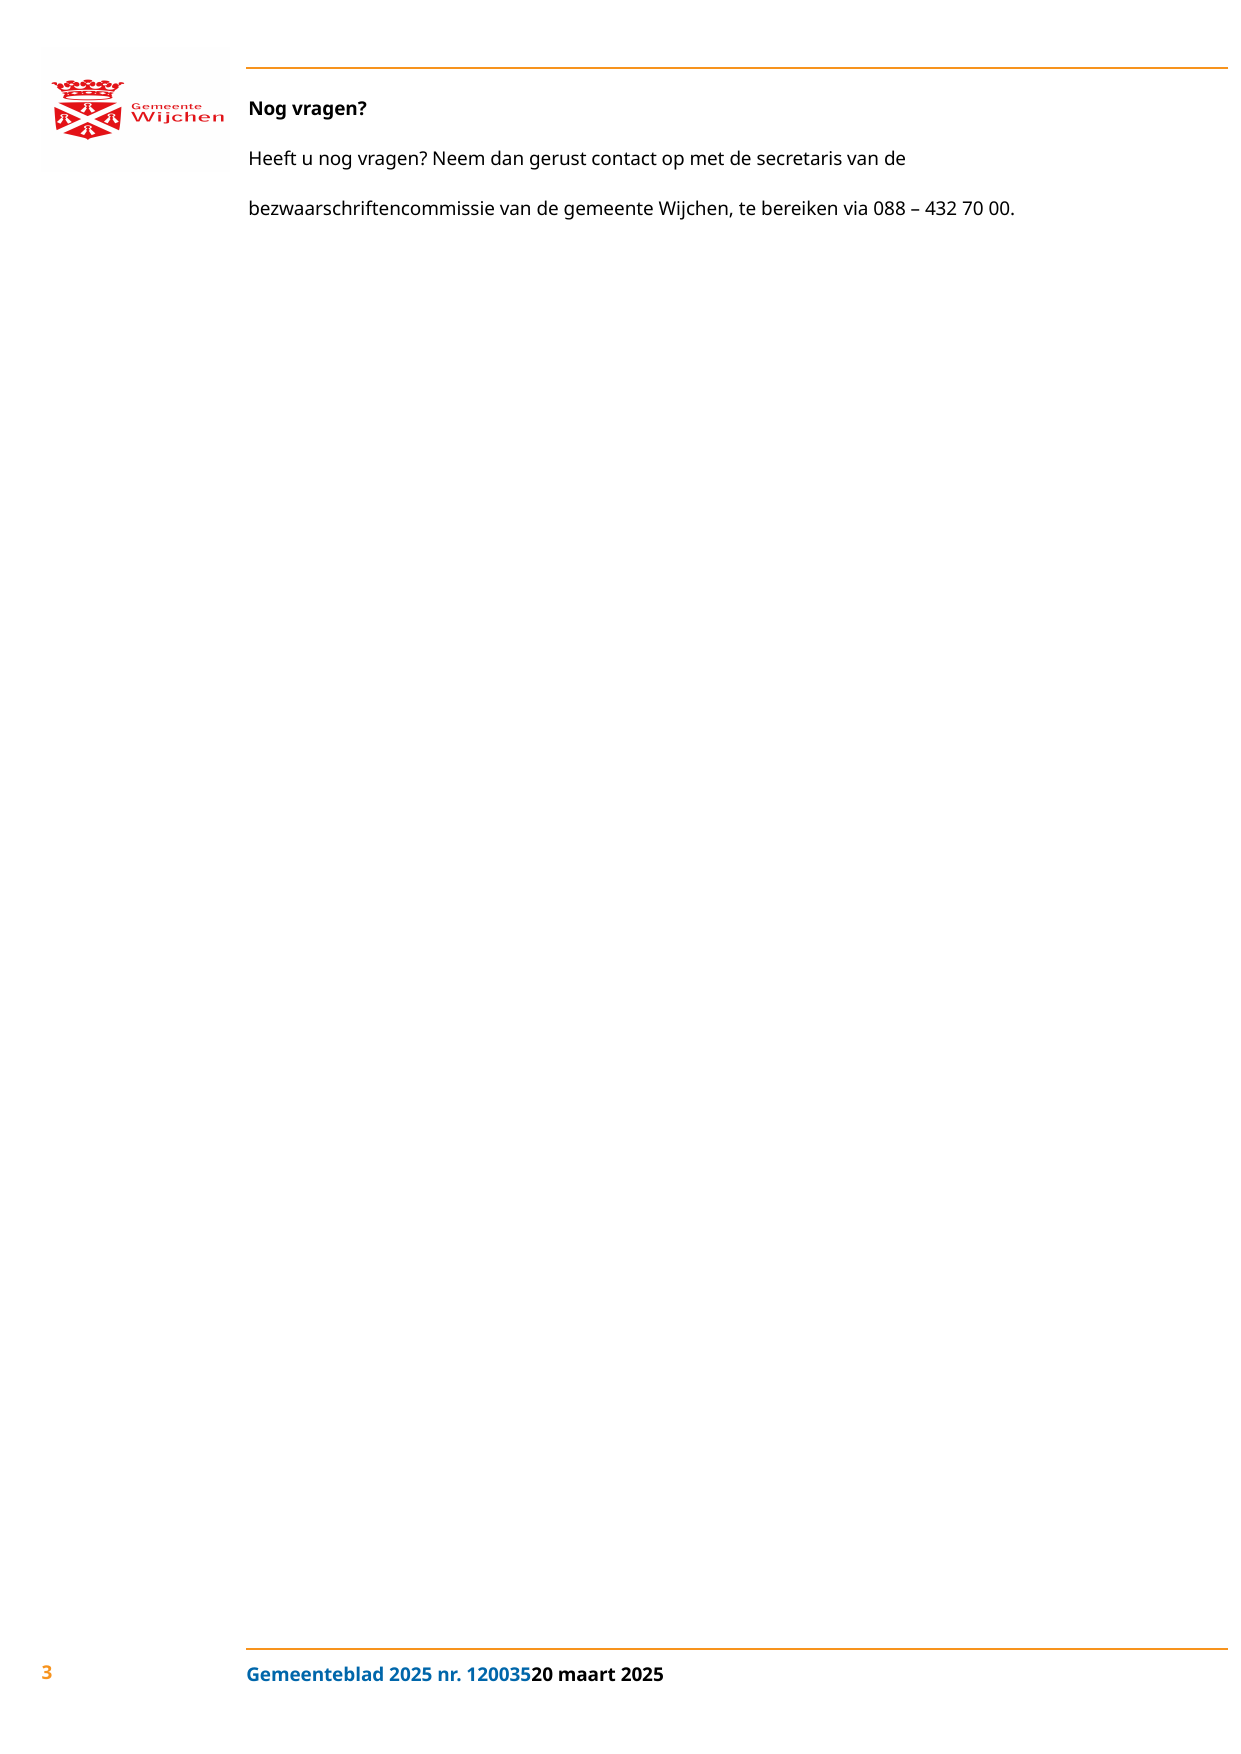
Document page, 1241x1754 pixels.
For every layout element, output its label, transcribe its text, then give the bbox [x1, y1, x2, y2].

picture [41, 47, 231, 172]
text Heeft u nog vragen? Neem dan gerust contact op met de secretaris van de [248, 145, 1152, 171]
text Nog vragen? [248, 95, 1152, 121]
text bezwaarschriftencommissie van de gemeente Wijchen, te bereiken via 088 – 432 70 00. [248, 196, 1152, 221]
